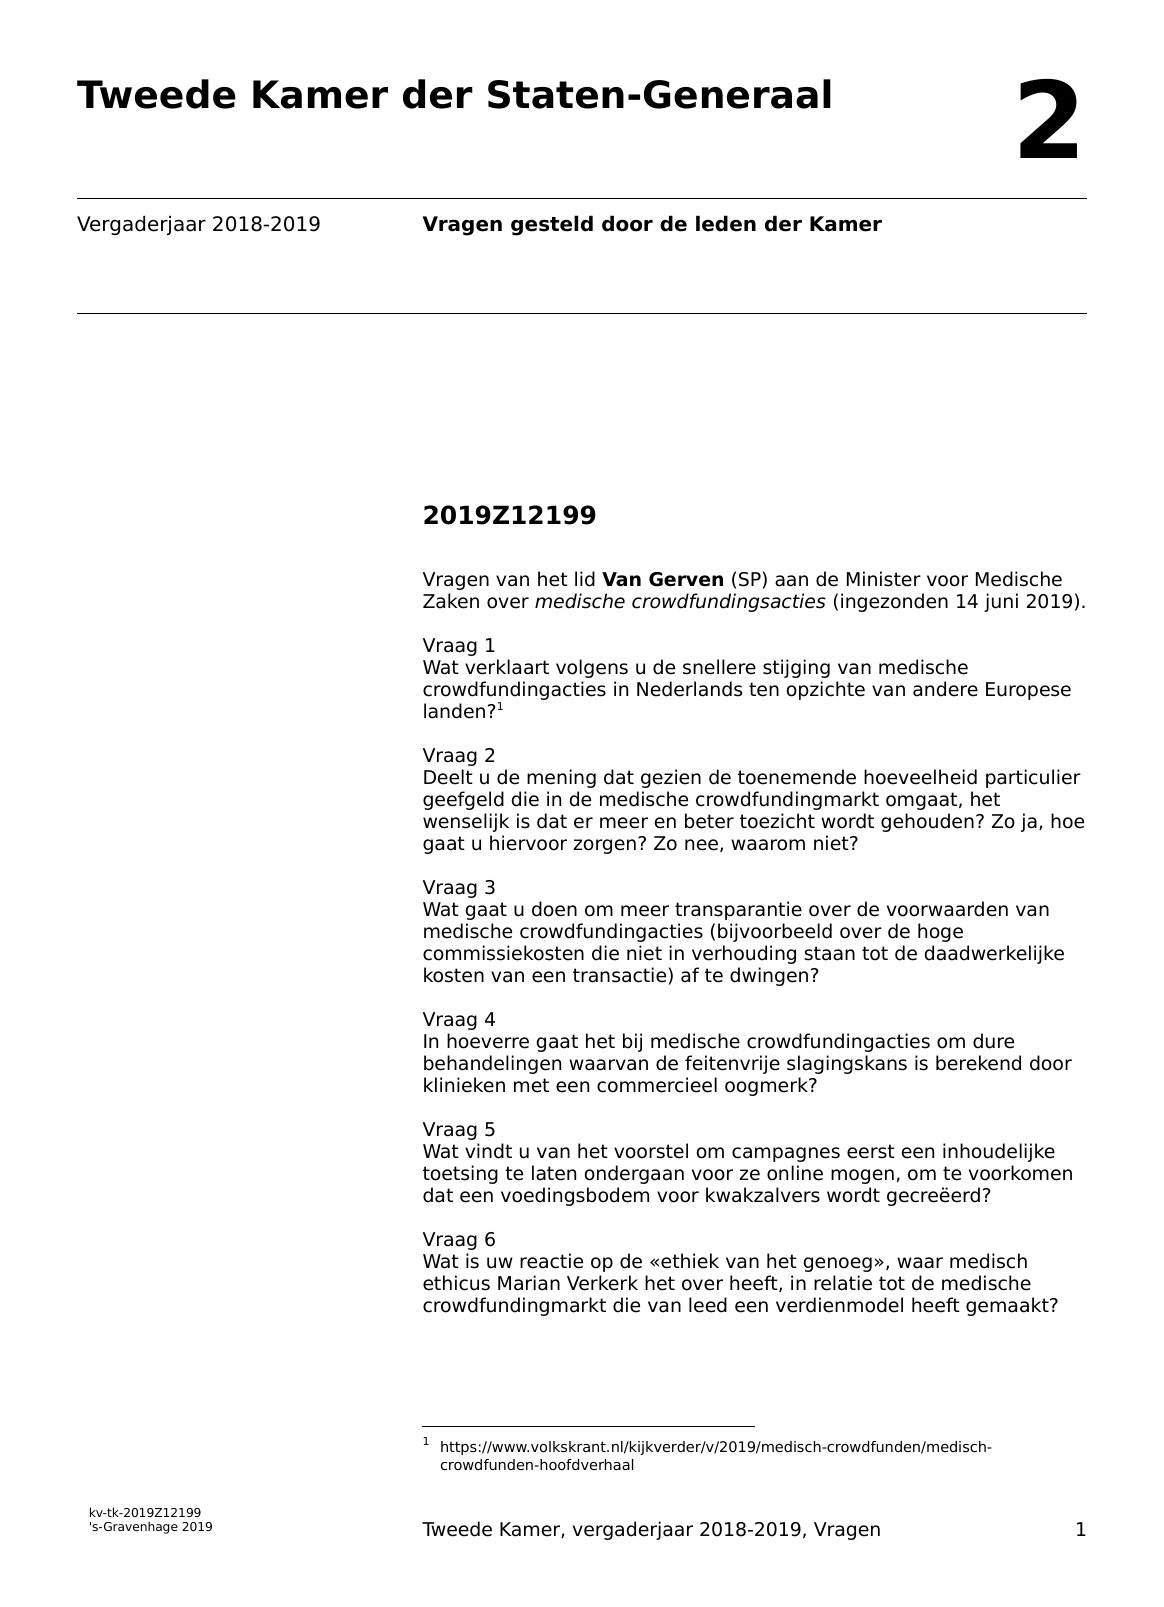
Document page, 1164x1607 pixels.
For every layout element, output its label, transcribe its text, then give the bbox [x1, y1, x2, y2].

text Deelt u de mening dat gezien de toenemende hoeveelheid particulier geefgeld die in de medische crowdfundingmarkt omgaat, het wenselijk is dat er meer en beter toezicht wordt gehouden? Zo ja, hoe gaat u hiervoor zorgen? Zo nee, waarom niet? [422, 767, 1087, 855]
text Vraag 6 [422, 1229, 1087, 1251]
text In hoeverre gaat het bij medische crowdfundingacties om dure behandelingen waarvan de feitenvrije slagingskans is berekend door klinieken met een commercieel oogmerk? [422, 1031, 1087, 1097]
text Wat verklaart volgens u de snellere stijging van medische crowdfundingacties in Nederlands ten opzichte van andere Europese landen? [422, 657, 1087, 723]
table_header Tweede Kamer der Staten-Generaal [77, 59, 886, 198]
text Vraag 4 [422, 1009, 1087, 1031]
table_cell Vergaderjaar 2018-2019 [77, 199, 422, 313]
text kv-tk-2019Z12199 [88, 1506, 323, 1520]
text Vraag 5 [422, 1119, 1087, 1141]
text Wat gaat u doen om meer transparantie over de voorwaarden van medische crowdfundingacties (bijvoorbeeld over de hoge commissiekosten die niet in verhouding staan tot de daadwerkelijke kosten van een transactie) af te dwingen? [422, 899, 1087, 987]
text Wat is uw reactie op de «ethiek van het genoeg», waar medisch ethicus Marian Verkerk het over heeft, in relatie tot de medische crowdfundingmarkt die van leed een verdienmodel heeft gemaakt? [422, 1251, 1087, 1317]
table_header 2 [886, 59, 1087, 198]
text https://www.volkskrant.nl/kijkverder/v/2019/medisch-crowdfunden/medisch-crowdfunden-hoofdverhaal [422, 1435, 1087, 1474]
text Vragen van het lid Van Gerven (SP) aan de Minister voor Medische Zaken over medische crowdfundingsacties (ingezonden 14 juni 2019). [422, 569, 1087, 613]
text 's-Gravenhage 2019 [88, 1520, 323, 1534]
text Vraag 1 [422, 635, 1087, 657]
text Wat vindt u van het voorstel om campagnes eerst een inhoudelijke toetsing te laten ondergaan voor ze online mogen, om te voorkomen dat een voedingsbodem voor kwakzalvers wordt gecreëerd? [422, 1141, 1087, 1207]
table_cell Vragen gesteld door de leden der Kamer [422, 199, 1087, 313]
text Vraag 2 [422, 745, 1087, 767]
text 2019Z12199 [422, 501, 1087, 531]
text Vraag 3 [422, 877, 1087, 899]
